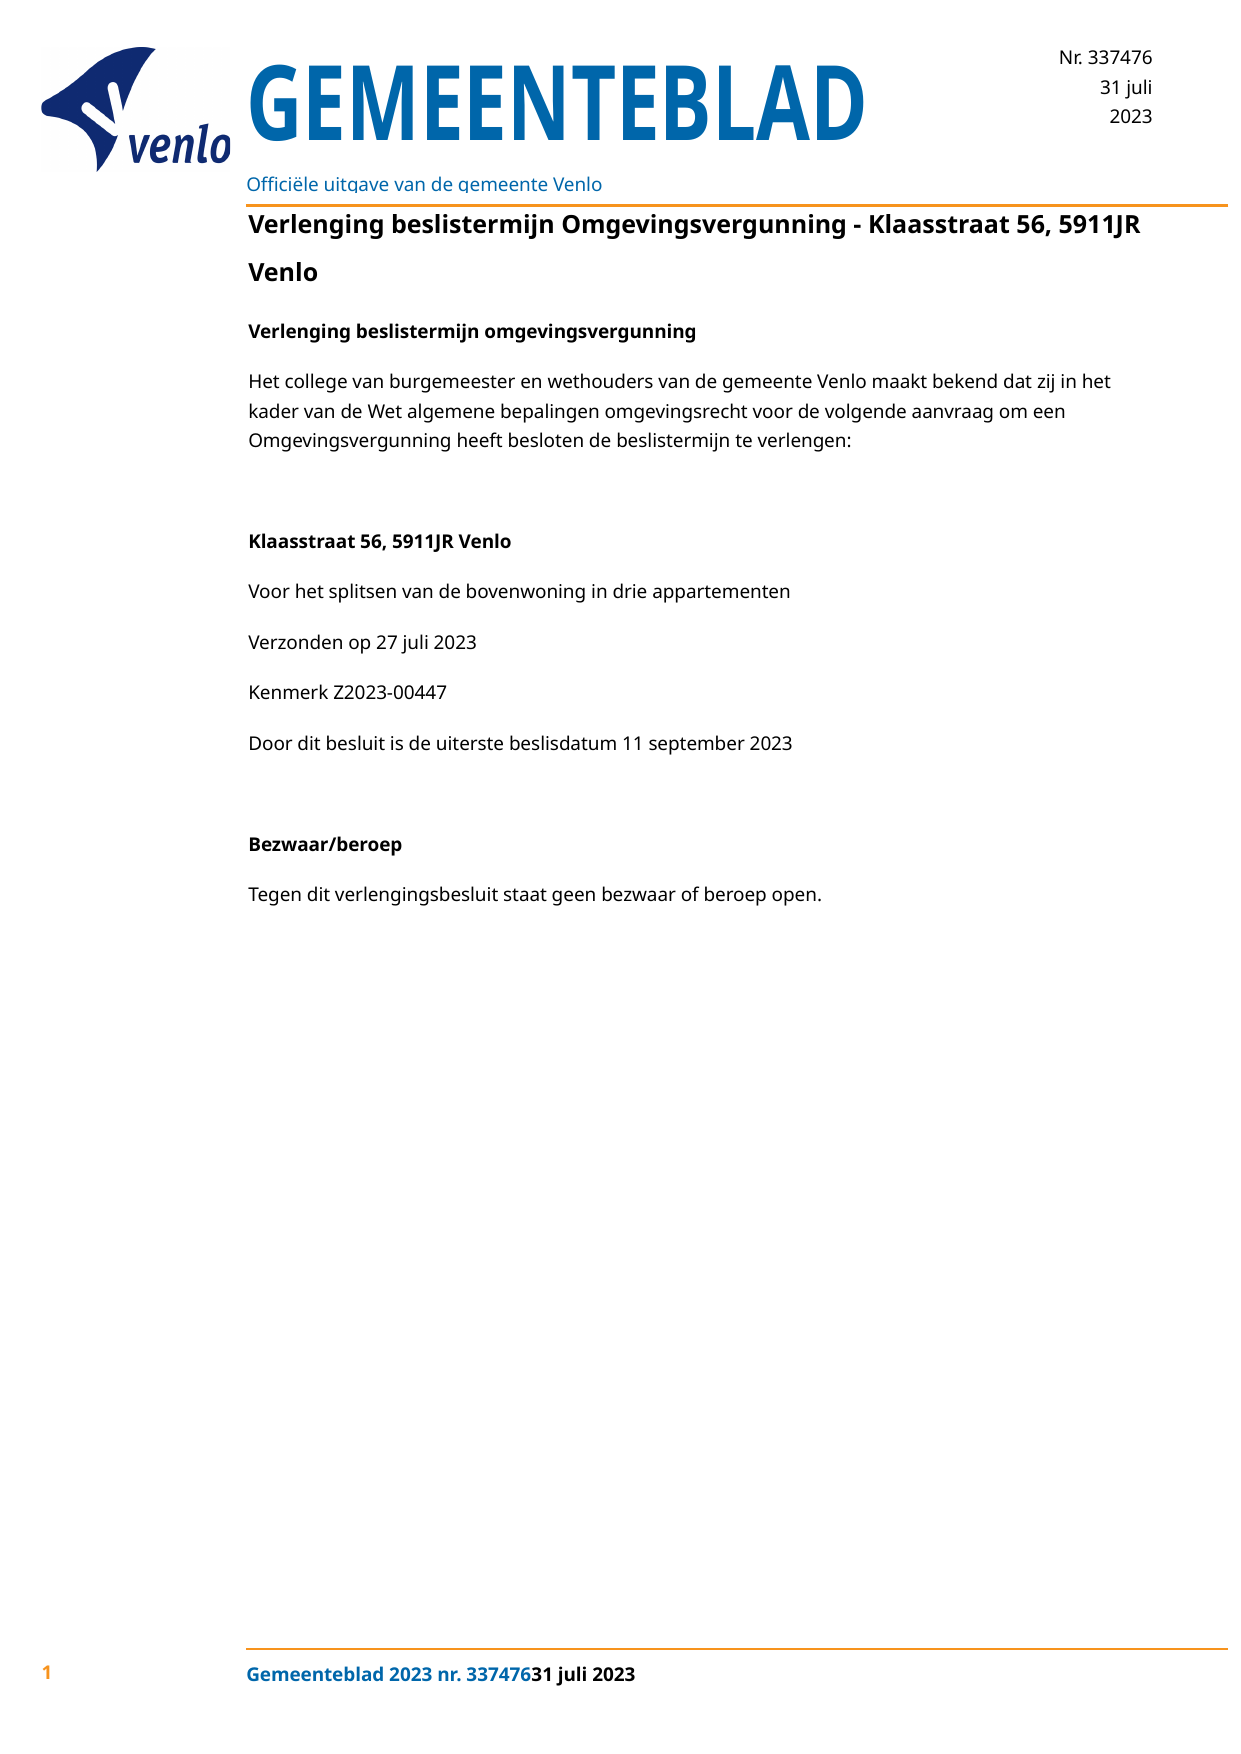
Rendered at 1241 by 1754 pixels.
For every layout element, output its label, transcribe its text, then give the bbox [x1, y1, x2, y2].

text Verlenging beslistermijn omgevingsvergunning [248, 318, 1152, 344]
picture [41, 47, 231, 172]
text Voor het splitsen van de bovenwoning in drie appartementen [248, 579, 1152, 604]
text Verzonden op 27 juli 2023 [248, 629, 1152, 655]
text Verlenging beslistermijn Omgevingsvergunning - Klaasstraat 56, 5911JR Venlo [248, 207, 1152, 288]
text Kenmerk Z2023-00447 [248, 679, 1152, 705]
text Tegen dit verlengingsbesluit staat geen bezwaar of beroep open. [248, 881, 1152, 907]
text Het college van burgemeester en wethouders van de gemeente Venlo maakt bekend dat zij in het kader van de Wet algemene bepalingen omgevingsrecht voor de volgende aanvraag om een Omgevingsvergunning heeft besloten de beslistermijn te verlengen: [248, 368, 1152, 453]
text Door dit besluit is de uiterste beslisdatum 11 september 2023 [248, 730, 1152, 756]
text Klaasstraat 56, 5911JR Venlo [248, 528, 1152, 554]
text Bezwaar/beroep [248, 831, 1152, 857]
